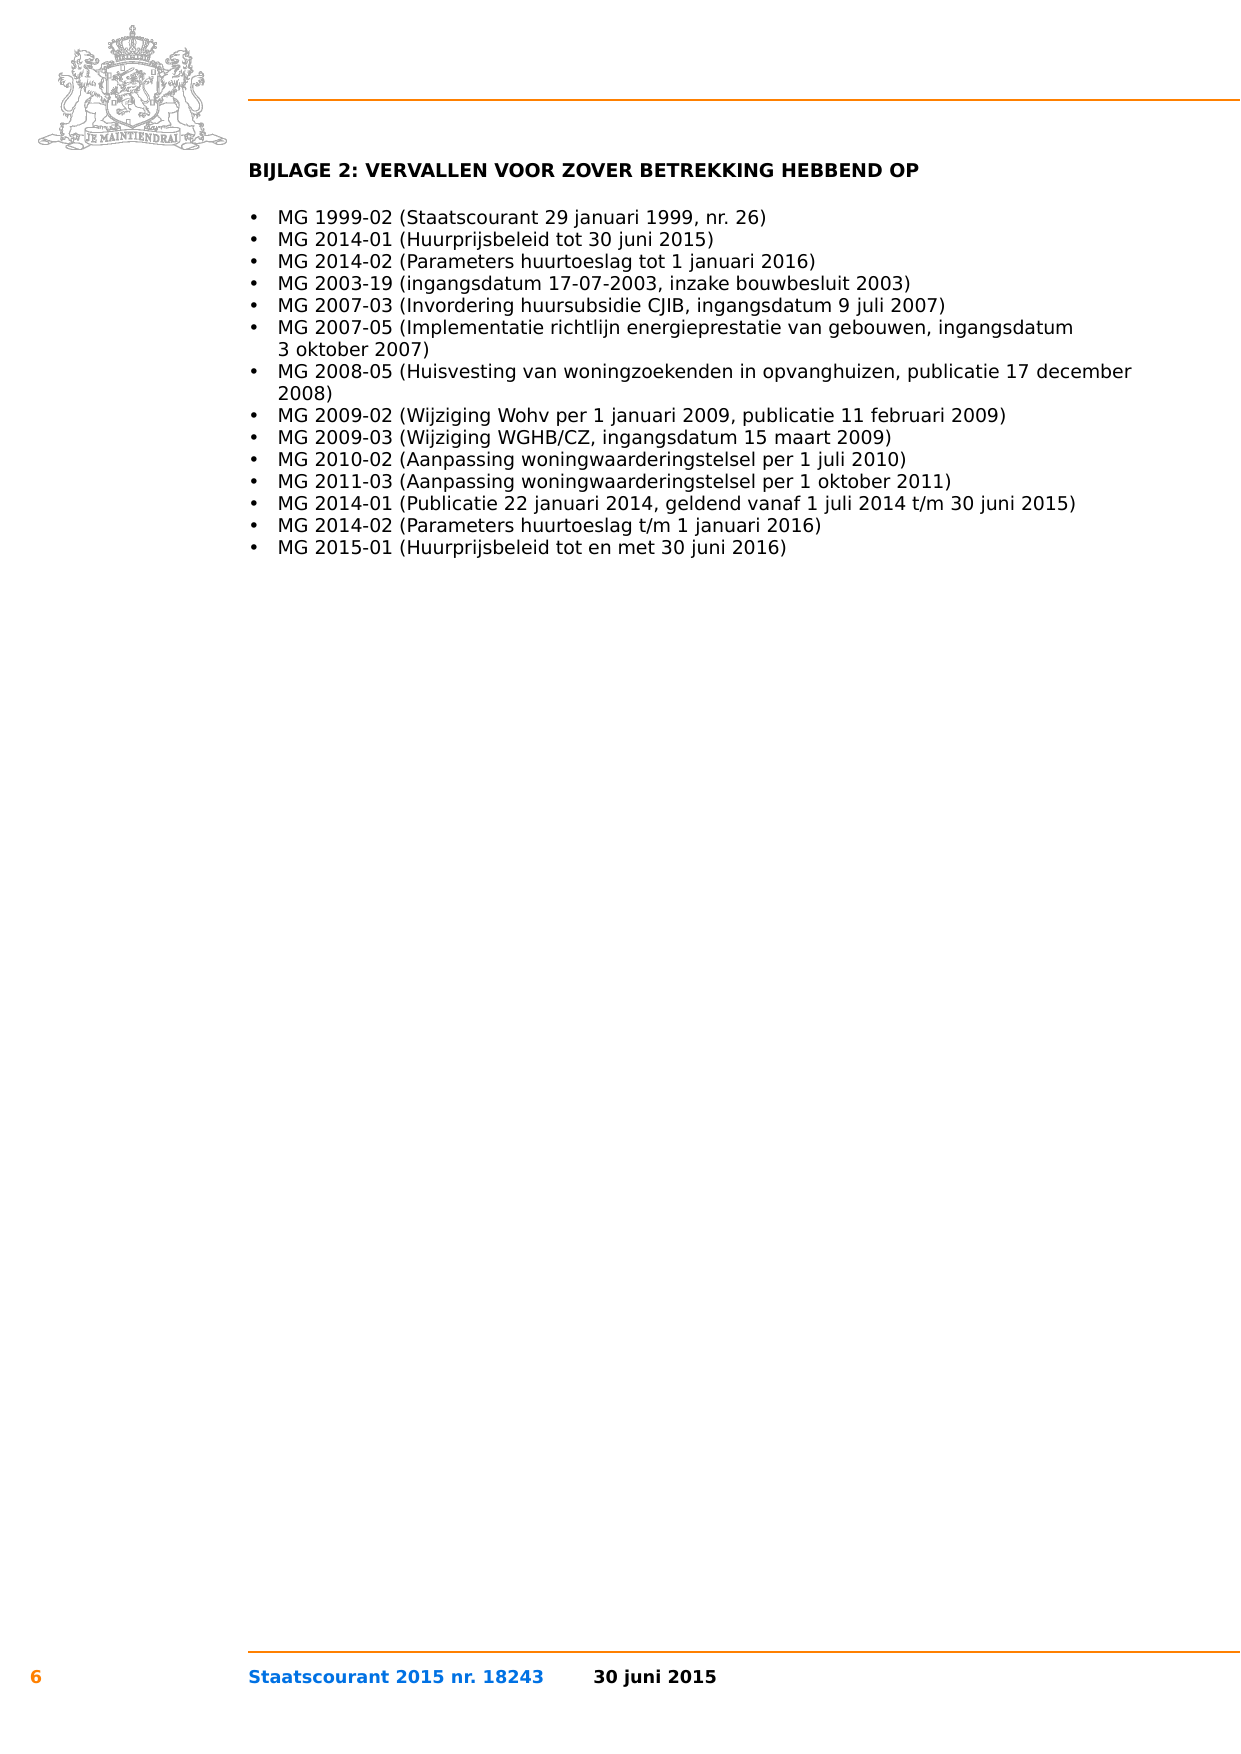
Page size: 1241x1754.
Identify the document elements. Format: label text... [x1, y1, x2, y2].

text • MG 2007-05 (Implementatie richtlijn energieprestatie van gebouwen, ingangsdatum 3 oktober 2007) [248, 317, 1163, 361]
subtitle BIJLAGE 2: VERVALLEN VOOR ZOVER BETREKKING HEBBEND OP [248, 160, 1163, 182]
text • MG 2010-02 (Aanpassing woningwaarderingstelsel per 1 juli 2010) [248, 449, 1163, 471]
text • MG 2014-01 (Publicatie 22 januari 2014, geldend vanaf 1 juli 2014 t/m 30 juni 2015) [248, 493, 1163, 514]
text • MG 1999-02 (Staatscourant 29 januari 1999, nr. 26) [248, 207, 1163, 229]
text • MG 2003-19 (ingangsdatum 17-07-2003, inzake bouwbesluit 2003) [248, 273, 1163, 295]
text • MG 2014-02 (Parameters huurtoeslag t/m 1 januari 2016) [248, 514, 1163, 537]
text • MG 2008-05 (Huisvesting van woningzoekenden in opvanghuizen, publicatie 17 december 2008) [248, 361, 1163, 405]
text • MG 2009-02 (Wijziging Wohv per 1 januari 2009, publicatie 11 februari 2009) [248, 405, 1163, 427]
text • MG 2014-01 (Huurprijsbeleid tot 30 juni 2015) [248, 229, 1163, 251]
picture [38, 25, 227, 150]
text • MG 2014-02 (Parameters huurtoeslag tot 1 januari 2016) [248, 251, 1163, 273]
text • MG 2011-03 (Aanpassing woningwaarderingstelsel per 1 oktober 2011) [248, 471, 1163, 493]
text • MG 2007-03 (Invordering huursubsidie CJIB, ingangsdatum 9 juli 2007) [248, 295, 1163, 317]
text • MG 2015-01 (Huurprijsbeleid tot en met 30 juni 2016) [248, 537, 1163, 558]
text • MG 2009-03 (Wijziging WGHB/CZ, ingangsdatum 15 maart 2009) [248, 427, 1163, 449]
